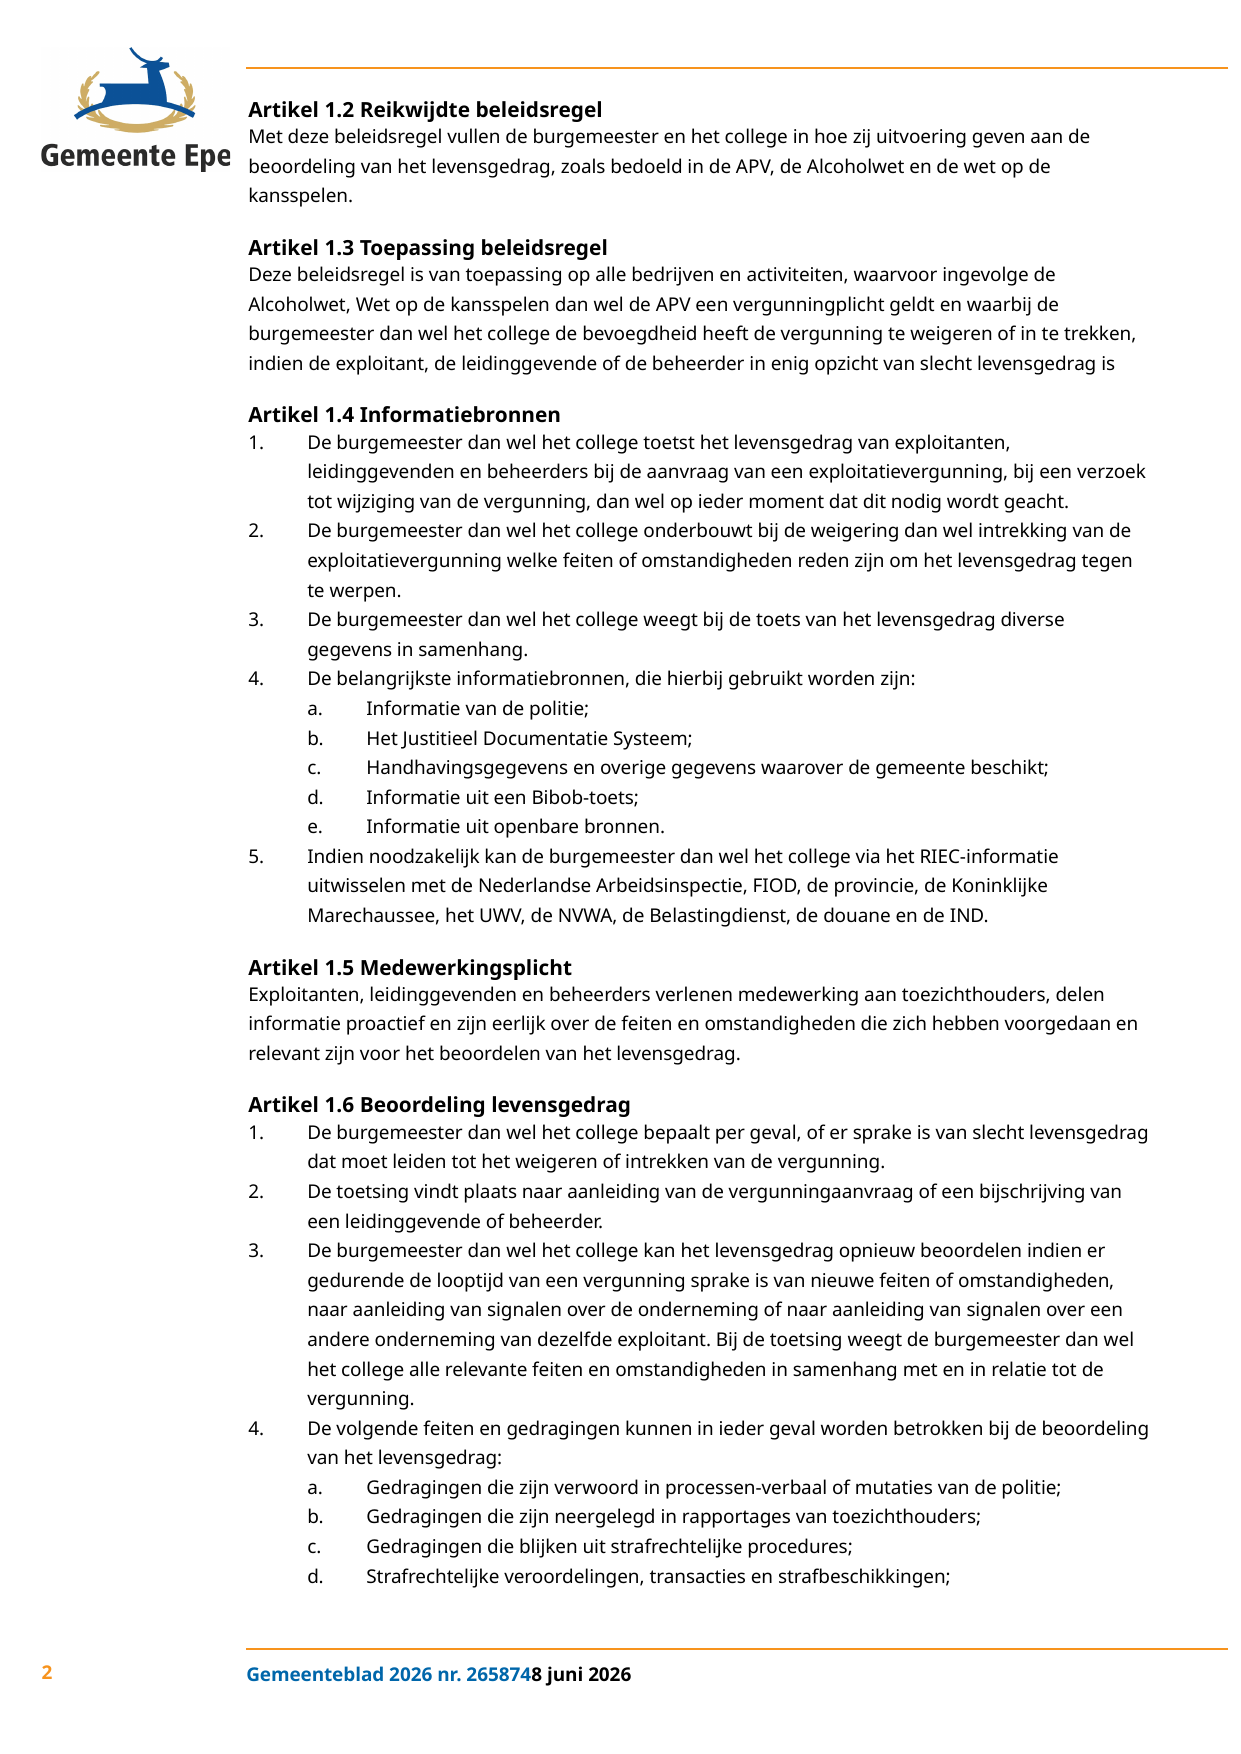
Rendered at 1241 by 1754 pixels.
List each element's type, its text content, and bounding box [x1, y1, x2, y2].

text Artikel 1.2 Reikwijdte beleidsregel [248, 95, 1152, 123]
list Indien noodzakelijk kan de burgemeester dan wel het college via het RIEC-informatie uitwisselen met de Nederlandse Arbeidsinspectie, FIOD, de provincie, de Koninklijke Marechaussee, het UWV, de NVWA, de Belastingdienst, de douane en de IND. [248, 843, 1152, 928]
text Deze beleidsregel is van toepassing op alle bedrijven en activiteiten, waarvoor ingevolge de Alcoholwet, Wet op de kansspelen dan wel de APV een vergunningplicht geldt en waarbij de burgemeester dan wel het college de bevoegdheid heeft de vergunning te weigeren of in te trekken, indien de exploitant, de leidinggevende of de beheerder in enig opzicht van slecht levensgedrag is [248, 261, 1152, 376]
list Gedragingen die zijn neergelegd in rapportages van toezichthouders; [307, 1504, 1152, 1529]
list Strafrechtelijke veroordelingen, transacties en strafbeschikkingen; [307, 1563, 1152, 1588]
list Gedragingen die blijken uit strafrechtelijke procedures; [307, 1533, 1152, 1559]
picture [41, 47, 231, 172]
text Artikel 1.5 Medewerkingsplicht [248, 953, 1152, 981]
list De burgemeester dan wel het college kan het levensgedrag opnieuw beoordelen indien er gedurende de looptijd van een vergunning sprake is van nieuwe feiten of omstandigheden, naar aanleiding van signalen over de onderneming of naar aanleiding van signalen over een andere onderneming van dezelfde exploitant. Bij de toetsing weegt de burgemeester dan wel het college alle relevante feiten en omstandigheden in samenhang met en in relatie tot de vergunning. [248, 1237, 1152, 1411]
list Informatie van de politie; [307, 695, 1152, 721]
list De burgemeester dan wel het college onderbouwt bij de weigering dan wel intrekking van de exploitatievergunning welke feiten of omstandigheden reden zijn om het levensgedrag tegen te werpen. [248, 518, 1152, 602]
list Handhavingsgegevens en overige gegevens waarover de gemeente beschikt; [307, 754, 1152, 780]
list De burgemeester dan wel het college bepaalt per geval, of er sprake is van slecht levensgedrag dat moet leiden tot het weigeren of intrekken van de vergunning. [248, 1119, 1152, 1174]
list De burgemeester dan wel het college weegt bij de toets van het levensgedrag diverse gegevens in samenhang. [248, 606, 1152, 662]
list Gedragingen die zijn verwoord in processen-verbaal of mutaties van de politie; [307, 1474, 1152, 1500]
list De burgemeester dan wel het college toetst het levensgedrag van exploitanten, leidinggevenden en beheerders bij de aanvraag van een exploitatievergunning, bij een verzoek tot wijziging van de vergunning, dan wel op ieder moment dat dit nodig wordt geacht. [248, 429, 1152, 514]
text Artikel 1.6 Beoordeling levensgedrag [248, 1091, 1152, 1119]
text Artikel 1.3 Toepassing beleidsregel [248, 233, 1152, 261]
list De toetsing vindt plaats naar aanleiding van de vergunningaanvraag of een bijschrijving van een leidinggevende of beheerder. [248, 1178, 1152, 1233]
list Informatie uit een Bibob-toets; [307, 784, 1152, 809]
list Het Justitieel Documentatie Systeem; [307, 725, 1152, 750]
list De belangrijkste informatiebronnen, die hierbij gebruikt worden zijn: [248, 666, 1152, 691]
list Informatie uit openbare bronnen. [307, 813, 1152, 839]
text Met deze beleidsregel vullen de burgemeester en het college in hoe zij uitvoering geven aan de beoordeling van het levensgedrag, zoals bedoeld in de APV, de Alcoholwet en de wet op de kansspelen. [248, 123, 1152, 208]
text Exploitanten, leidinggevenden en beheerders verlenen medewerking aan toezichthouders, delen informatie proactief en zijn eerlijk over de feiten en omstandigheden die zich hebben voorgedaan en relevant zijn voor het beoordelen van het levensgedrag. [248, 981, 1152, 1066]
text Artikel 1.4 Informatiebronnen [248, 400, 1152, 429]
list De volgende feiten en gedragingen kunnen in ieder geval worden betrokken bij de beoordeling van het levensgedrag: [248, 1415, 1152, 1470]
